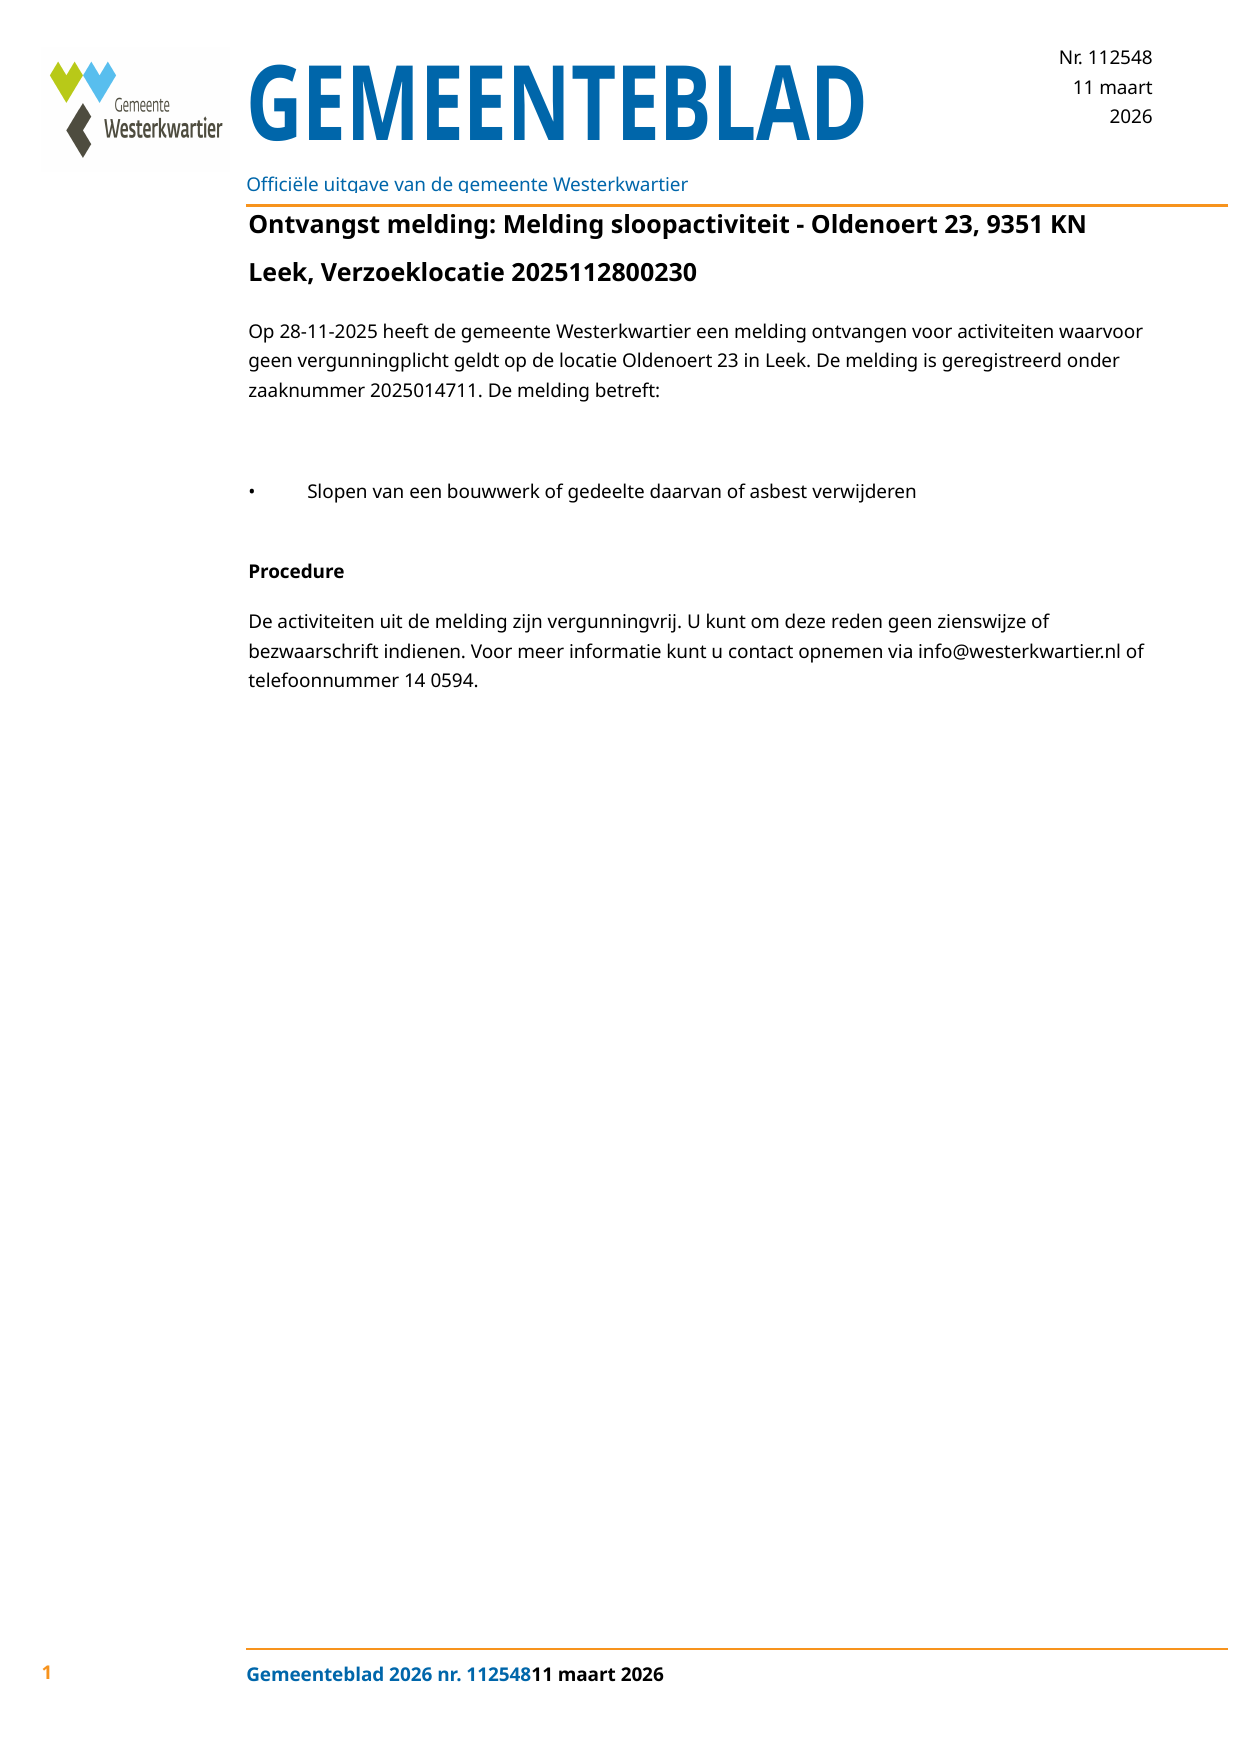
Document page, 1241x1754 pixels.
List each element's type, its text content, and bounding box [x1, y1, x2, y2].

text Op 28-11-2025 heeft de gemeente Westerkwartier een melding ontvangen voor activiteiten waarvoor geen vergunningplicht geldt op de locatie Oldenoert 23 in Leek. De melding is geregistreerd onder zaaknummer 2025014711. De melding betreft: [248, 318, 1152, 403]
text Procedure [248, 558, 1152, 584]
text De activiteiten uit de melding zijn vergunningvrij. U kunt om deze reden geen zienswijze of bezwaarschrift indienen. Voor meer informatie kunt u contact opnemen via info@westerkwartier.nl of telefoonnummer 14 0594. [248, 608, 1152, 693]
picture [41, 47, 231, 172]
text Ontvangst melding: Melding sloopactiviteit - Oldenoert 23, 9351 KN Leek, Verzoeklocatie 2025112800230 [248, 207, 1152, 288]
list Slopen van een bouwwerk of gedeelte daarvan of asbest verwijderen [248, 478, 1152, 504]
